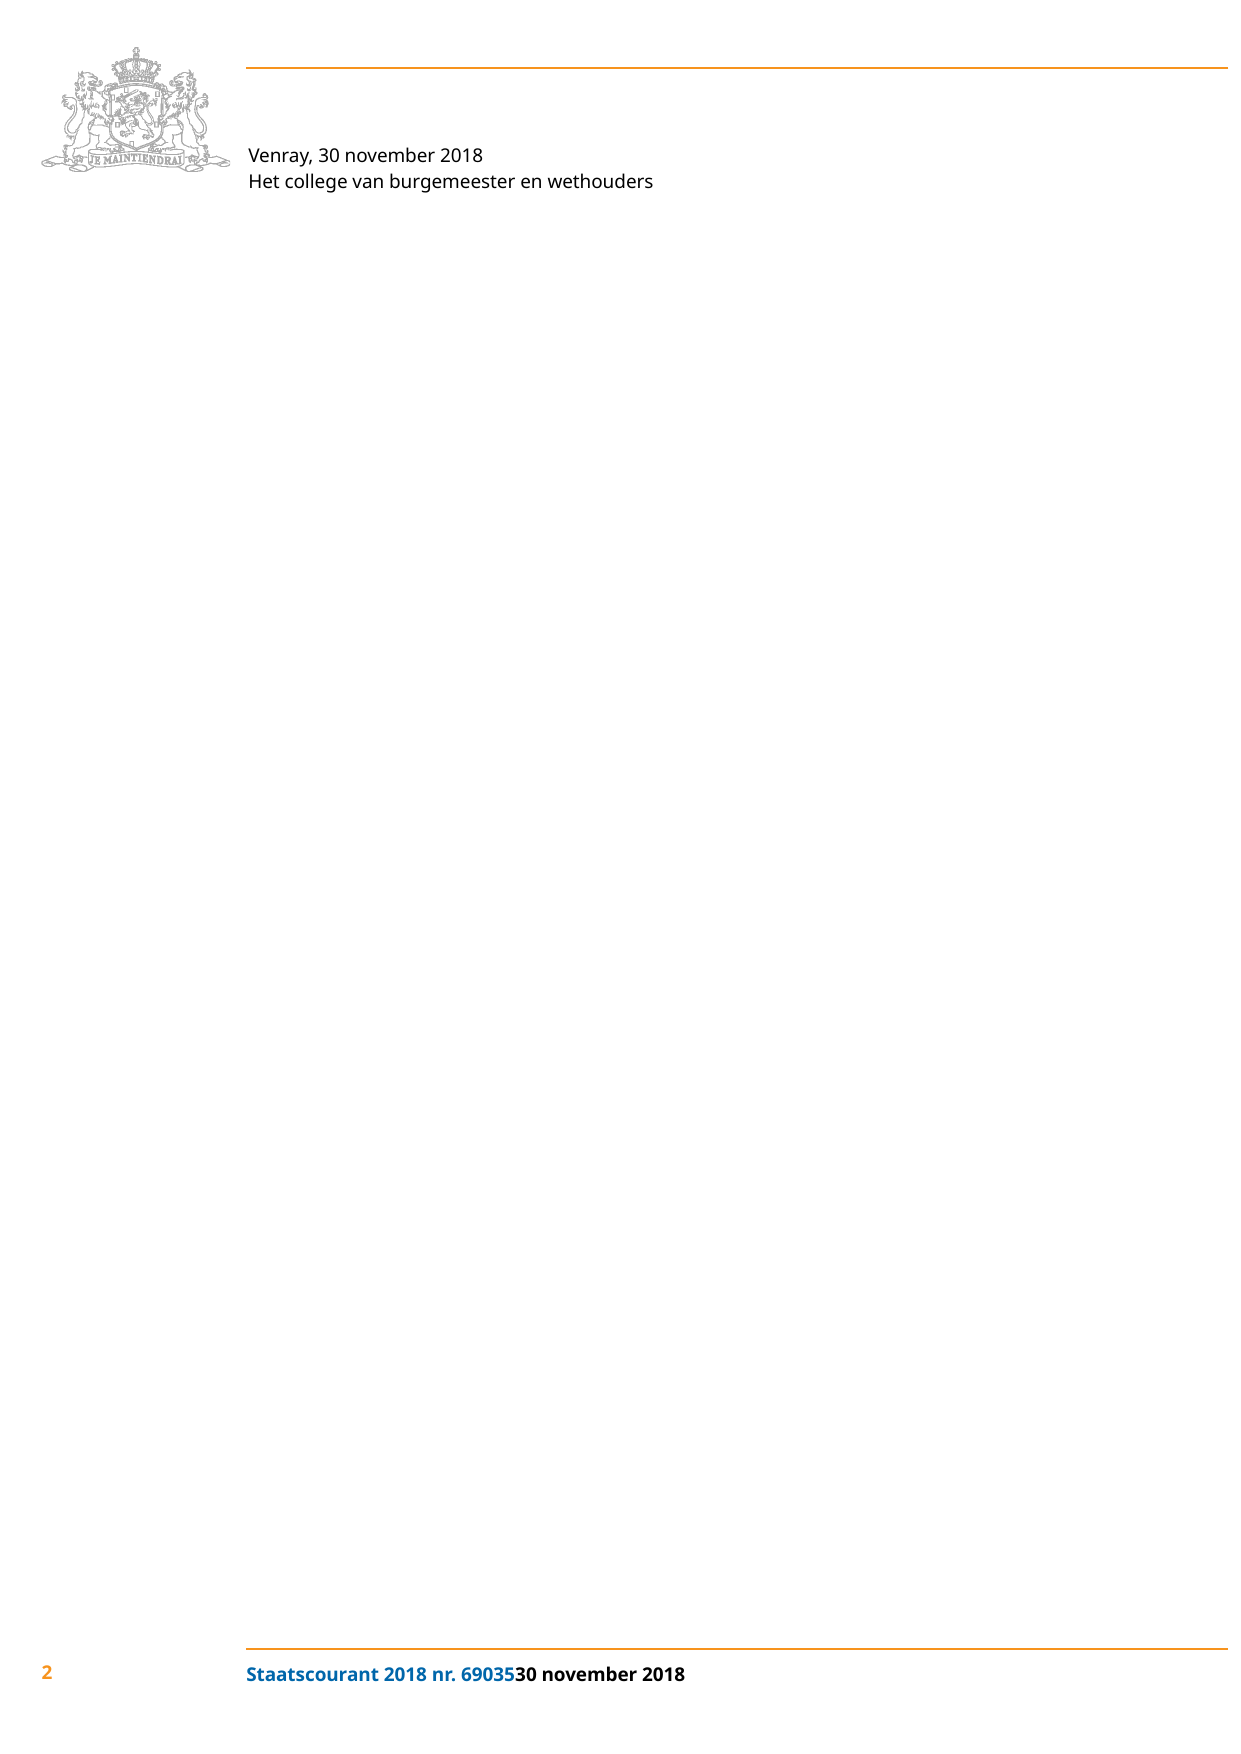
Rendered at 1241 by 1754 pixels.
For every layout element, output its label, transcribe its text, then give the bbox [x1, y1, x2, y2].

picture [41, 47, 231, 172]
text Venray, 30 november 2018 [248, 143, 1152, 168]
text Het college van burgemeester en wethouders [248, 168, 1152, 194]
